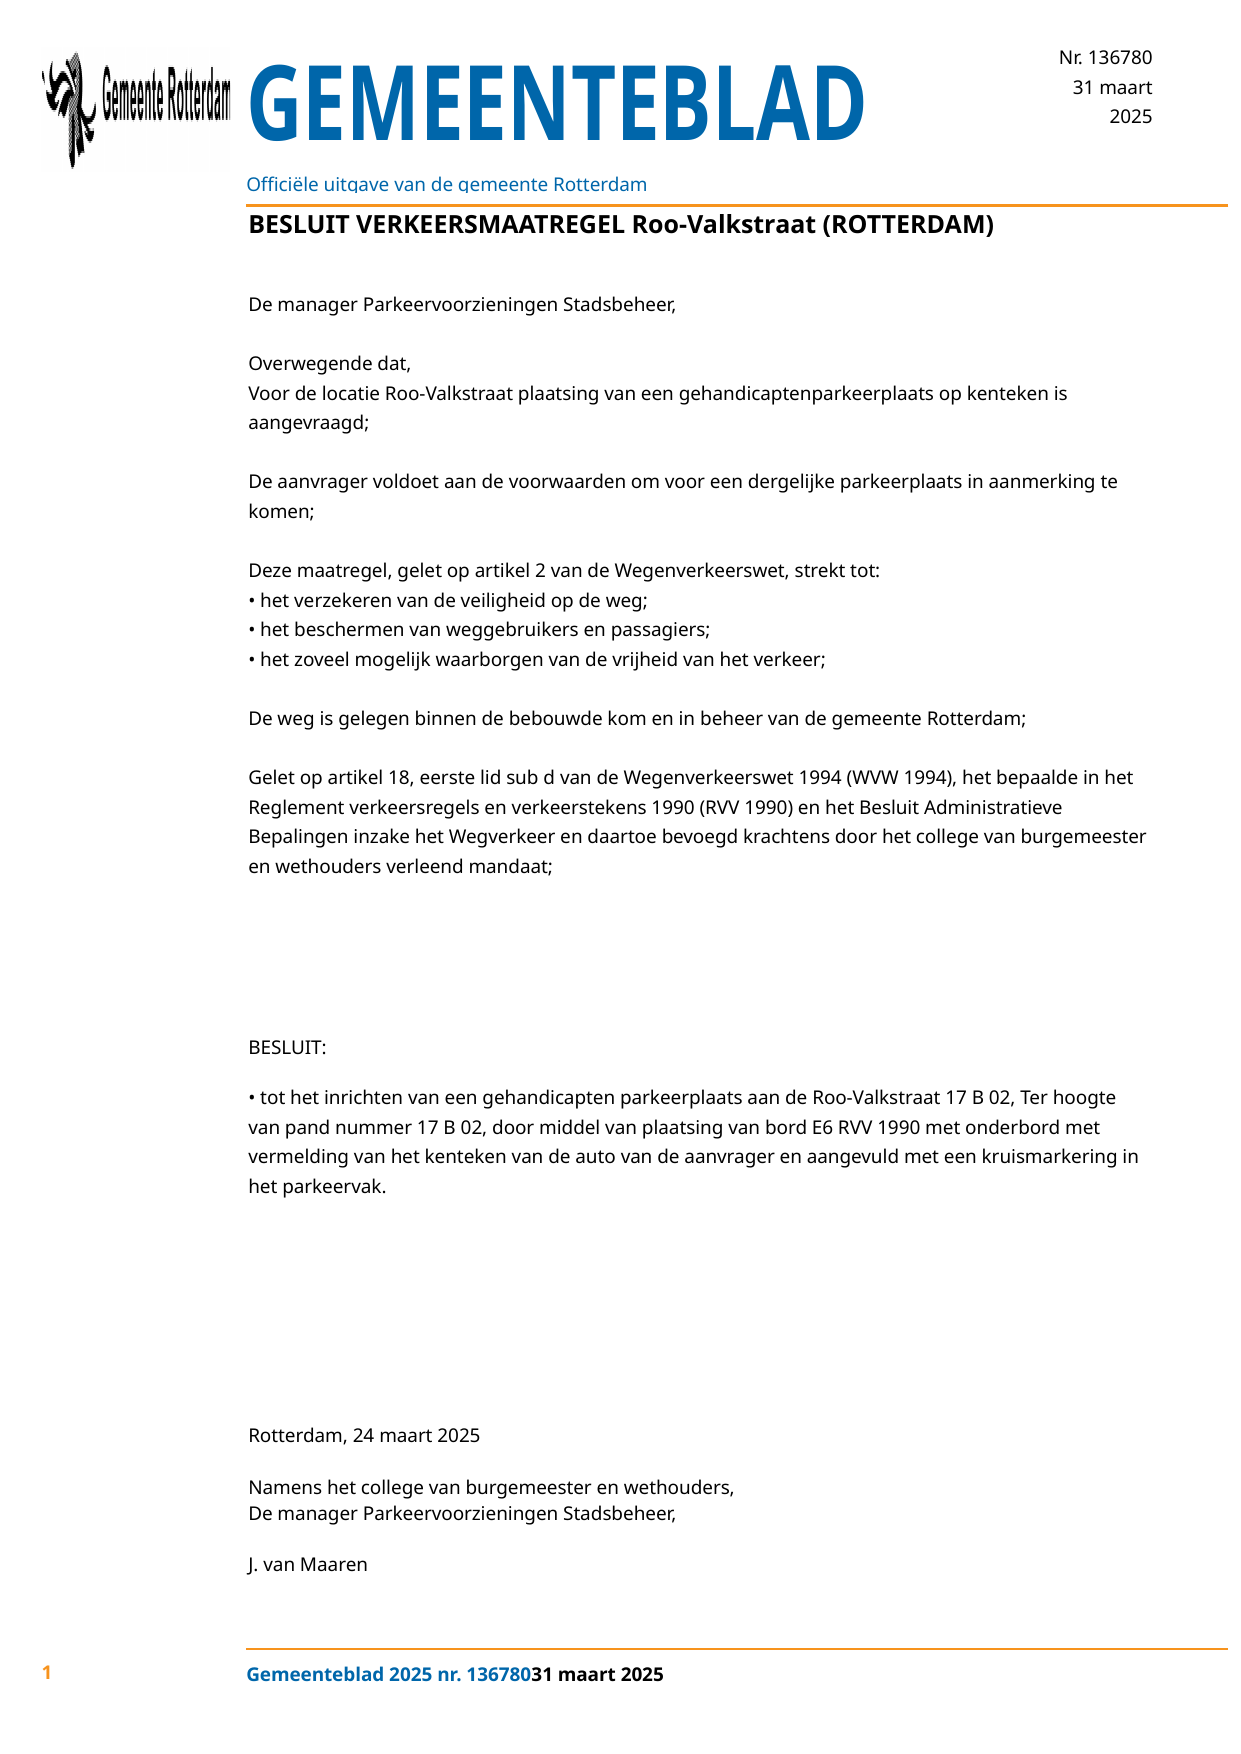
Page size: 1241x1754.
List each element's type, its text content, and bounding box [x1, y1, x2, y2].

text • het verzekeren van de veiligheid op de weg; [248, 587, 1152, 613]
text BESLUIT: [248, 1034, 1152, 1060]
text Overwegende dat, [248, 350, 1152, 376]
text J. van Maaren [248, 1551, 1152, 1577]
text Rotterdam, 24 maart 2025 [248, 1423, 1152, 1448]
text Voor de locatie Roo-Valkstraat plaatsing van een gehandicaptenparkeerplaats op kenteken is aangevraagd; [248, 380, 1152, 435]
text • het zoveel mogelijk waarborgen van de vrijheid van het verkeer; [248, 646, 1152, 672]
text Namens het college van burgemeester en wethouders, [248, 1474, 1152, 1500]
text Gelet op artikel 18, eerste lid sub d van de Wegenverkeerswet 1994 (WVW 1994), het bepaalde in het Reglement verkeersregels en verkeerstekens 1990 (RVV 1990) en het Besluit Administratieve Bepalingen inzake het Wegverkeer en daartoe bevoegd krachtens door het college van burgemeester en wethouders verleend mandaat; [248, 764, 1152, 879]
text De aanvrager voldoet aan de voorwaarden om voor een dergelijke parkeerplaats in aanmerking te komen; [248, 468, 1152, 524]
text BESLUIT VERKEERSMAATREGEL Roo-Valkstraat (ROTTERDAM) [248, 207, 1152, 241]
text • tot het inrichten van een gehandicapten parkeerplaats aan de Roo-Valkstraat 17 B 02, Ter hoogte van pand nummer 17 B 02, door middel van plaatsing van bord E6 RVV 1990 met onderbord met vermelding van het kenteken van de auto van de aanvrager en aangevuld met een kruismarkering in het parkeervak. [248, 1084, 1152, 1199]
text • het beschermen van weggebruikers en passagiers; [248, 616, 1152, 642]
text De weg is gelegen binnen de bebouwde kom en in beheer van de gemeente Rotterdam; [248, 705, 1152, 731]
picture [41, 47, 231, 172]
text De manager Parkeervoorzieningen Stadsbeheer, [248, 1500, 1152, 1526]
text De manager Parkeervoorzieningen Stadsbeheer, [248, 291, 1152, 317]
text Deze maatregel, gelet op artikel 2 van de Wegenverkeerswet, strekt tot: [248, 557, 1152, 583]
